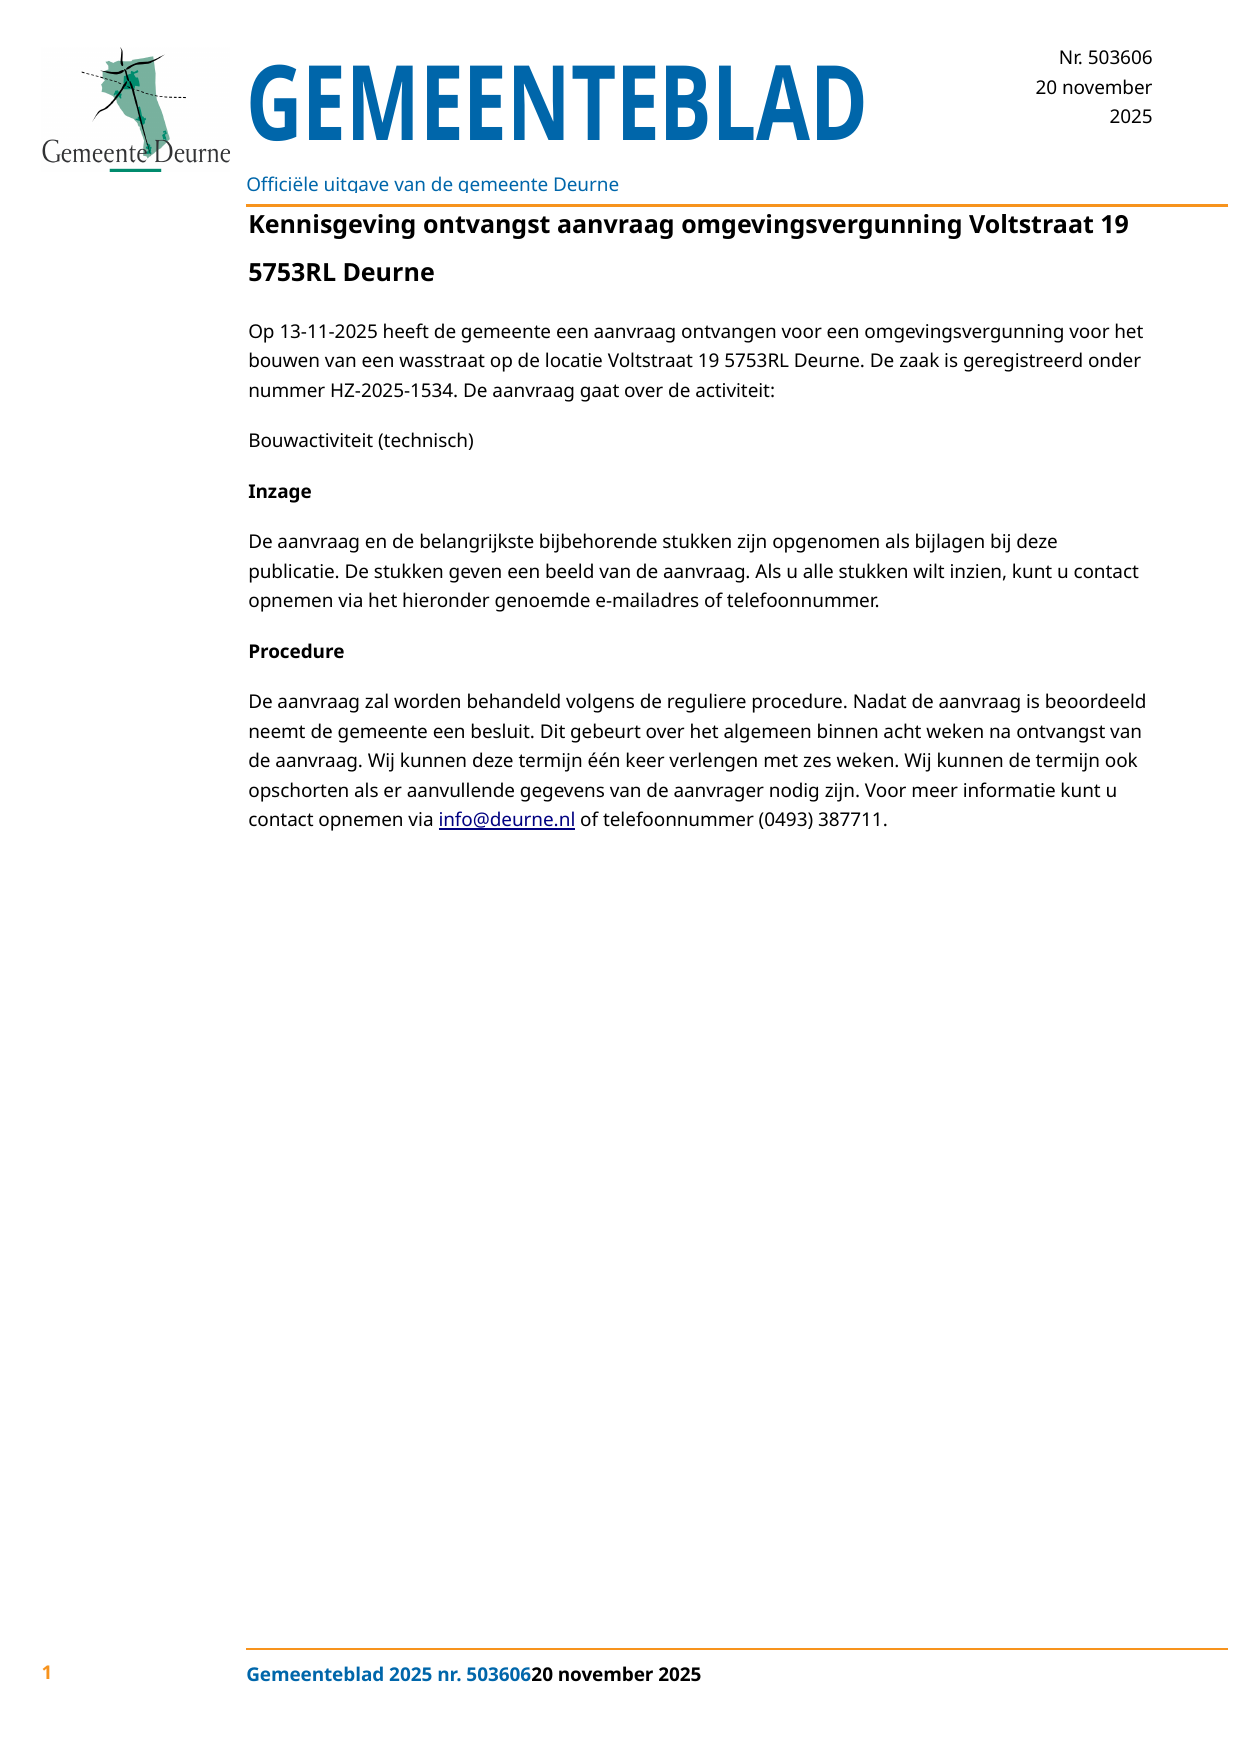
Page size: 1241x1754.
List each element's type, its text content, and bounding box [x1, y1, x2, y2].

text Kennisgeving ontvangst aanvraag omgevingsvergunning Voltstraat 19 5753RL Deurne [248, 207, 1152, 288]
text De aanvraag zal worden behandeld volgens de reguliere procedure. Nadat de aanvraag is beoordeeld neemt de gemeente een besluit. Dit gebeurt over het algemeen binnen acht weken na ontvangst van de aanvraag. Wij kunnen deze termijn één keer verlengen met zes weken. Wij kunnen de termijn ook opschorten als er aanvullende gegevens van de aanvrager nodig zijn. Voor meer informatie kunt u contact opnemen via info@deurne.nl of telefoonnummer (0493) 387711. [248, 688, 1152, 832]
text De aanvraag en de belangrijkste bijbehorende stukken zijn opgenomen als bijlagen bij deze publicatie. De stukken geven een beeld van de aanvraag. Als u alle stukken wilt inzien, kunt u contact opnemen via het hieronder genoemde e-mailadres of telefoonnummer. [248, 528, 1152, 613]
text Bouwactiviteit (technisch) [248, 427, 1152, 453]
text Inzage [248, 478, 1152, 504]
picture [41, 47, 231, 172]
text Procedure [248, 638, 1152, 664]
text Op 13-11-2025 heeft de gemeente een aanvraag ontvangen voor een omgevingsvergunning voor het bouwen van een wasstraat op de locatie Voltstraat 19 5753RL Deurne. De zaak is geregistreerd onder nummer HZ-2025-1534. De aanvraag gaat over de activiteit: [248, 318, 1152, 403]
